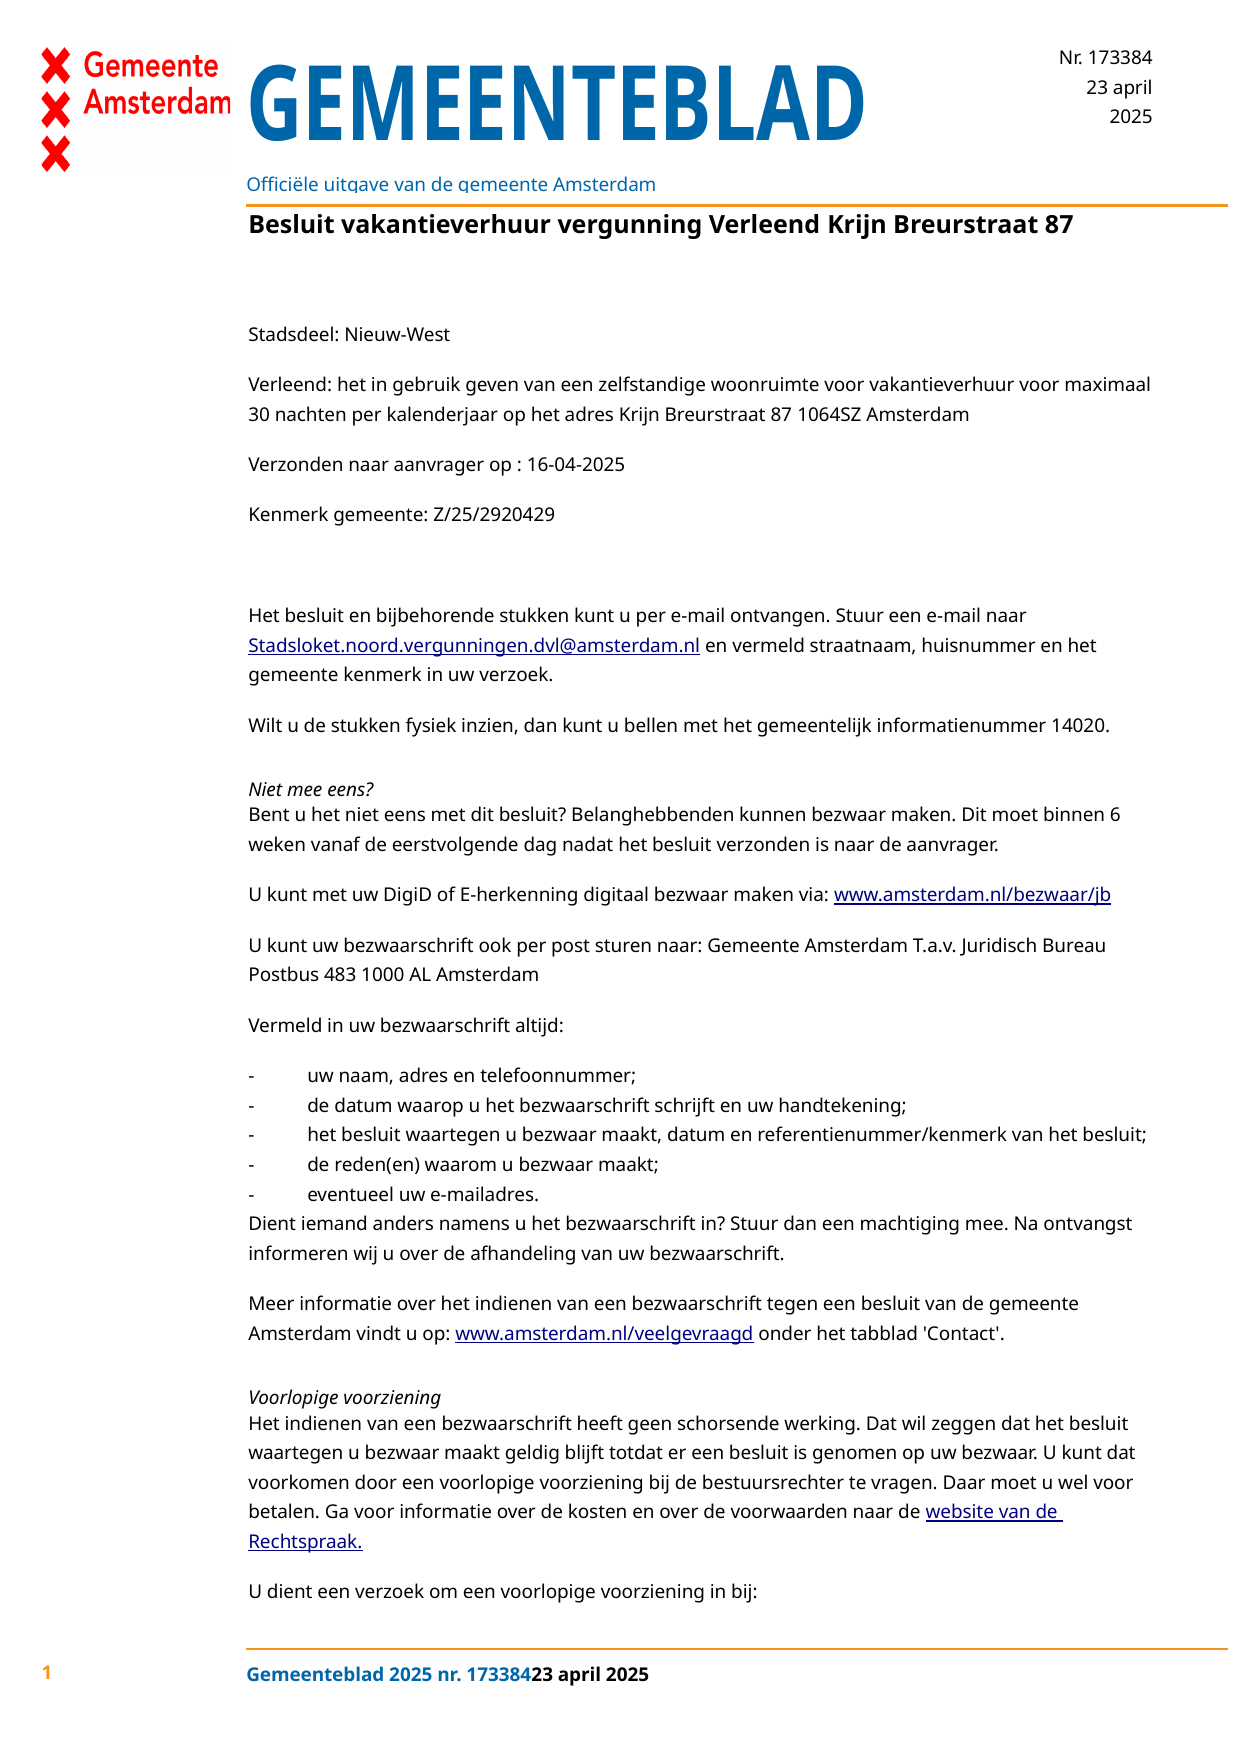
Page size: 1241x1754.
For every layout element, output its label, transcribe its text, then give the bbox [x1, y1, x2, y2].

text Voorlopige voorziening [248, 1384, 1152, 1410]
text Verzonden naar aanvrager op : 16-04-2025 [248, 451, 1152, 477]
text Stadsdeel: Nieuw-West [248, 321, 1152, 346]
text Dient iemand anders namens u het bezwaarschrift in? Stuur dan een machtiging mee. Na ontvangst informeren wij u over de afhandeling van uw bezwaarschrift. [248, 1210, 1152, 1266]
list eventueel uw e-mailadres. [248, 1181, 1152, 1207]
text U kunt uw bezwaarschrift ook per post sturen naar: Gemeente Amsterdam T.a.v. Juridisch Bureau Postbus 483 1000 AL Amsterdam [248, 932, 1152, 987]
picture [41, 47, 231, 172]
text Verleend: het in gebruik geven van een zelfstandige woonruimte voor vakantieverhuur voor maximaal 30 nachten per kalenderjaar op het adres Krijn Breurstraat 87 1064SZ Amsterdam [248, 371, 1152, 426]
text Besluit vakantieverhuur vergunning Verleend Krijn Breurstraat 87 [248, 207, 1152, 241]
text Meer informatie over het indienen van een bezwaarschrift tegen een besluit van de gemeente Amsterdam vindt u op: www.amsterdam.nl/veelgevraagd onder het tabblad 'Contact'. [248, 1290, 1152, 1346]
list de datum waarop u het bezwaarschrift schrijft en uw handtekening; [248, 1092, 1152, 1118]
text Vermeld in uw bezwaarschrift altijd: [248, 1012, 1152, 1038]
text Het indienen van een bezwaarschrift heeft geen schorsende werking. Dat wil zeggen dat het besluit waartegen u bezwaar maakt geldig blijft totdat er een besluit is genomen op uw bezwaar. U kunt dat voorkomen door een voorlopige voorziening bij de bestuursrechter te vragen. Daar moet u wel voor betalen. Ga voor informatie over de kosten en over de voorwaarden naar de website van de Rechtspraak. [248, 1410, 1152, 1554]
text U dient een verzoek om een voorlopige voorziening in bij: [248, 1578, 1152, 1604]
text Kenmerk gemeente: Z/25/2920429 [248, 502, 1152, 527]
text U kunt met uw DigiD of E-herkenning digitaal bezwaar maken via: www.amsterdam.nl/bezwaar/jb [248, 882, 1152, 907]
text Bent u het niet eens met dit besluit? Belanghebbenden kunnen bezwaar maken. Dit moet binnen 6 weken vanaf de eerstvolgende dag nadat het besluit verzonden is naar de aanvrager. [248, 802, 1152, 857]
text Niet mee eens? [248, 776, 1152, 802]
list het besluit waartegen u bezwaar maakt, datum en referentienummer/kenmerk van het besluit; [248, 1122, 1152, 1147]
list uw naam, adres en telefoonnummer; [248, 1062, 1152, 1088]
text Het besluit en bijbehorende stukken kunt u per e-mail ontvangen. Stuur een e-mail naar Stadsloket.noord.vergunningen.dvl@amsterdam.nl en vermeld straatnaam, huisnummer en het gemeente kenmerk in uw verzoek. [248, 602, 1152, 687]
list de reden(en) waarom u bezwaar maakt; [248, 1151, 1152, 1177]
text Wilt u de stukken fysiek inzien, dan kunt u bellen met het gemeentelijk informatienummer 14020. [248, 712, 1152, 738]
